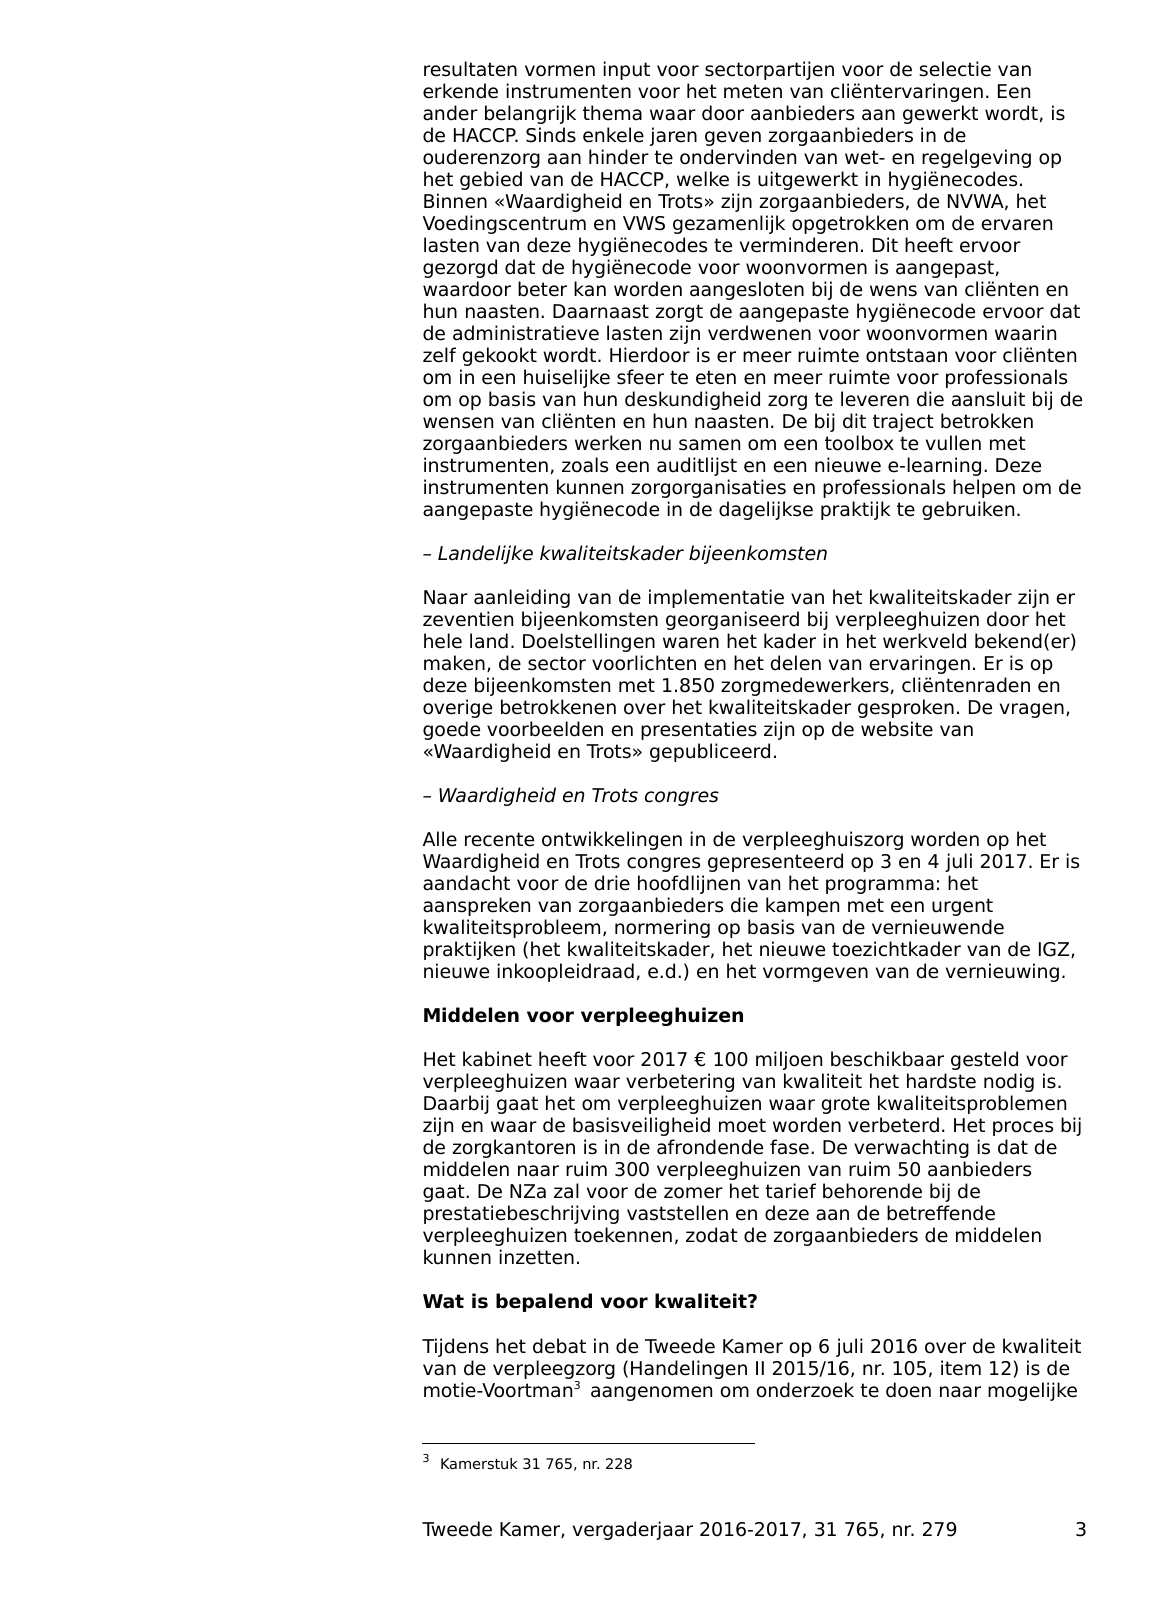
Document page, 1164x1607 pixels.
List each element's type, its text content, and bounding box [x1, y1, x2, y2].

text resultaten vormen input voor sectorpartijen voor de selectie van erkende instrumenten voor het meten van cliëntervaringen. Een ander belangrijk thema waar door aanbieders aan gewerkt wordt, is de HACCP. Sinds enkele jaren geven zorgaanbieders in de ouderenzorg aan hinder te ondervinden van wet- en regelgeving op het gebied van de HACCP, welke is uitgewerkt in hygiënecodes. Binnen «Waardigheid en Trots» zijn zorgaanbieders, de NVWA, het Voedingscentrum en VWS gezamenlijk opgetrokken om de ervaren lasten van deze hygiënecodes te verminderen. Dit heeft ervoor gezorgd dat de hygiënecode voor woonvormen is aangepast, waardoor beter kan worden aangesloten bij de wens van cliënten en hun naasten. Daarnaast zorgt de aangepaste hygiënecode ervoor dat de administratieve lasten zijn verdwenen voor woonvormen waarin zelf gekookt wordt. Hierdoor is er meer ruimte ontstaan voor cliënten om in een huiselijke sfeer te eten en meer ruimte voor professionals om op basis van hun deskundigheid zorg te leveren die aansluit bij de wensen van cliënten en hun naasten. De bij dit traject betrokken zorgaanbieders werken nu samen om een toolbox te vullen met instrumenten, zoals een auditlijst en een nieuwe e-learning. Deze instrumenten kunnen zorgorganisaties en professionals helpen om de aangepaste hygiënecode in de dagelijkse praktijk te gebruiken. [422, 59, 1087, 521]
text Alle recente ontwikkelingen in de verpleeghuiszorg worden op het Waardigheid en Trots congres gepresenteerd op 3 en 4 juli 2017. Er is aandacht voor de drie hoofdlijnen van het programma: het aanspreken van zorgaanbieders die kampen met een urgent kwaliteitsprobleem, normering op basis van de vernieuwende praktijken (het kwaliteitskader, het nieuwe toezichtkader van de IGZ, nieuwe inkoopleidraad, e.d.) en het vormgeven van de vernieuwing. [422, 829, 1087, 983]
subtitle Middelen voor verpleeghuizen [422, 1005, 1087, 1027]
subtitle Wat is bepalend voor kwaliteit? [422, 1291, 1087, 1313]
text Tijdens het debat in de Tweede Kamer op 6 juli 2016 over de kwaliteit van de verpleegzorg (Handelingen II 2015/16, nr. 105, item 12) is de motie-Voortman aangenomen om onderzoek te doen naar mogelijke [422, 1336, 1087, 1401]
text Naar aanleiding van de implementatie van het kwaliteitskader zijn er zeventien bijeenkomsten georganiseerd bij verpleeghuizen door het hele land. Doelstellingen waren het kader in het werkveld bekend(er) maken, de sector voorlichten en het delen van ervaringen. Er is op deze bijeenkomsten met 1.850 zorgmedewerkers, cliëntenraden en overige betrokkenen over het kwaliteitskader gesproken. De vragen, goede voorbeelden en presentaties zijn op de website van «Waardigheid en Trots» gepubliceerd. [422, 587, 1087, 763]
subtitle – Waardigheid en Trots congres [422, 785, 1087, 807]
text Het kabinet heeft voor 2017 € 100 miljoen beschikbaar gesteld voor verpleeghuizen waar verbetering van kwaliteit het hardste nodig is. Daarbij gaat het om verpleeghuizen waar grote kwaliteitsproblemen zijn en waar de basisveiligheid moet worden verbeterd. Het proces bij de zorgkantoren is in de afrondende fase. De verwachting is dat de middelen naar ruim 300 verpleeghuizen van ruim 50 aanbieders gaat. De NZa zal voor de zomer het tarief behorende bij de prestatiebeschrijving vaststellen en deze aan de betreffende verpleeghuizen toekennen, zodat de zorgaanbieders de middelen kunnen inzetten. [422, 1049, 1087, 1269]
text Kamerstuk 31 765, nr. 228 [422, 1452, 1087, 1474]
subtitle – Landelijke kwaliteitskader bijeenkomsten [422, 543, 1087, 565]
